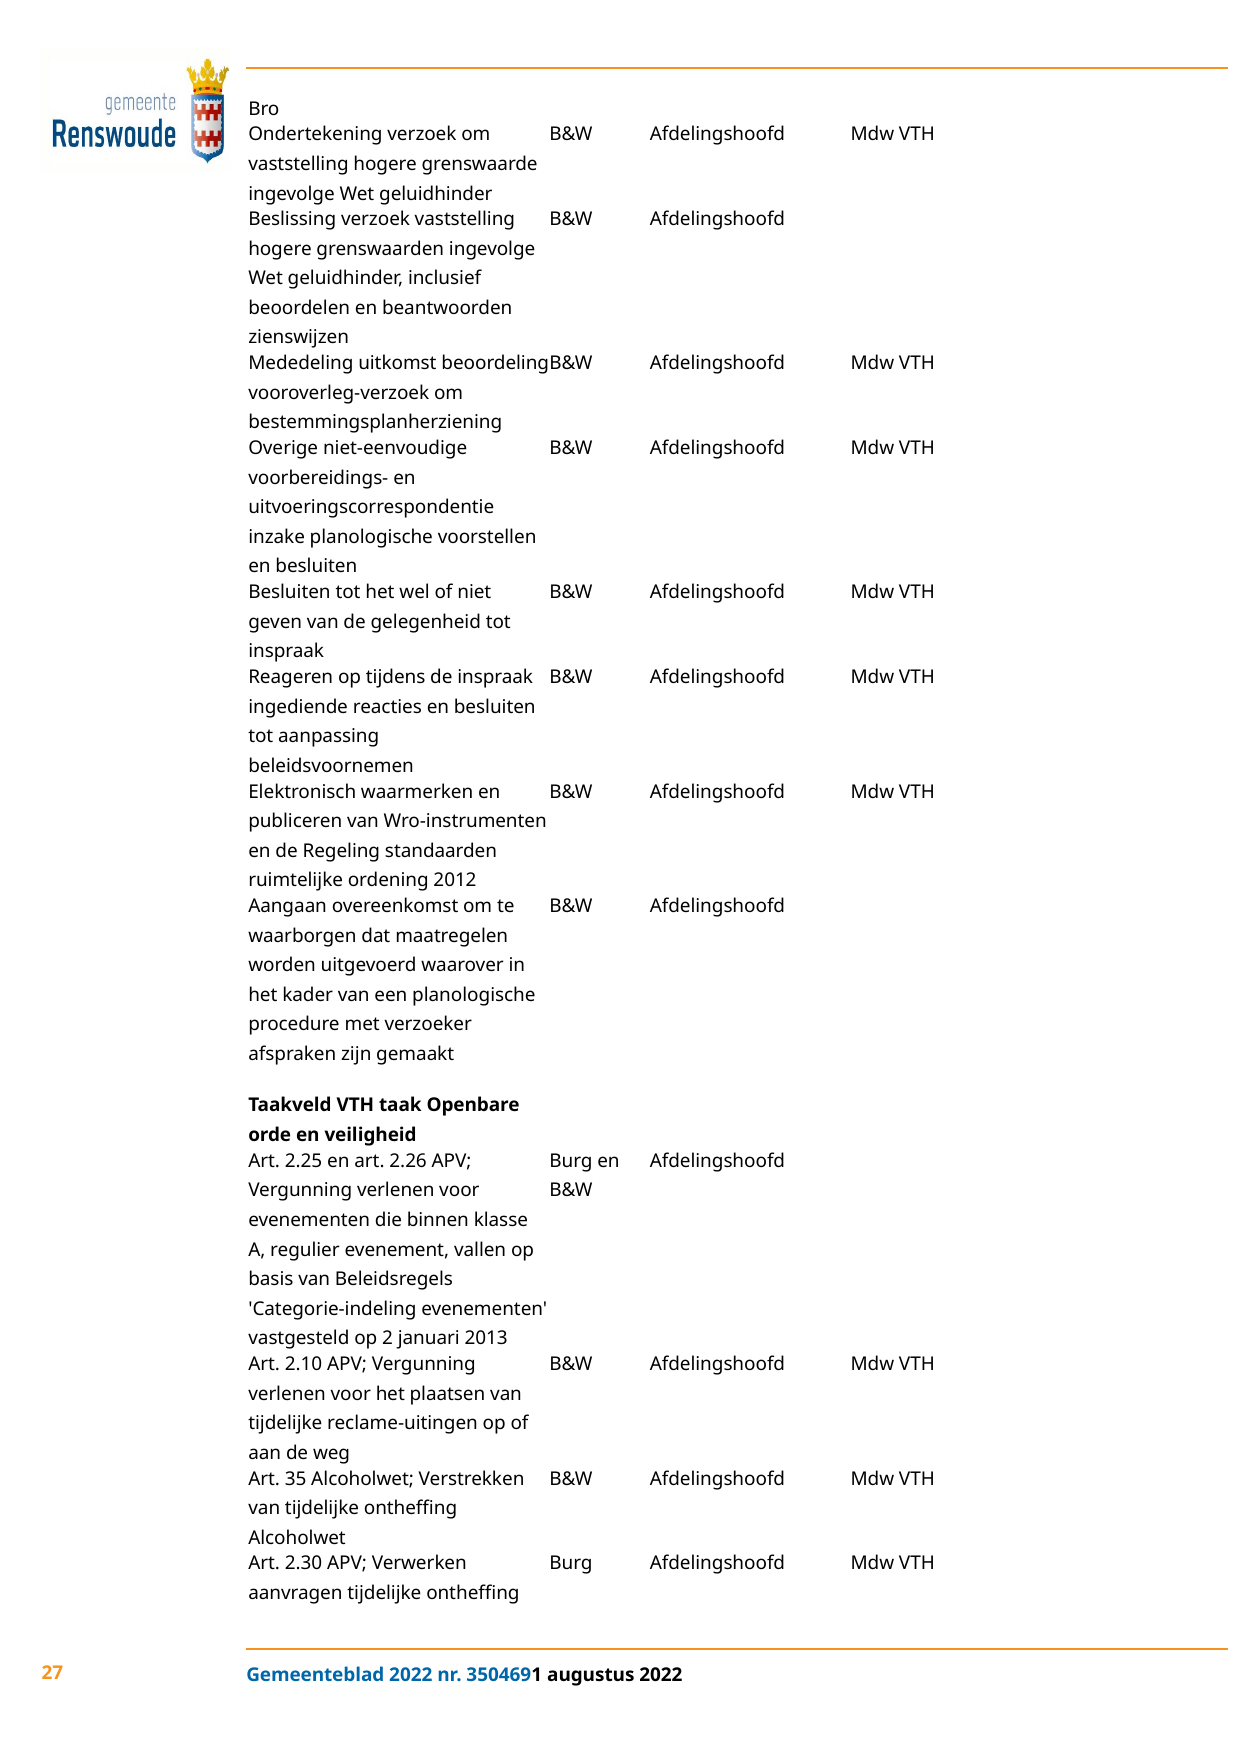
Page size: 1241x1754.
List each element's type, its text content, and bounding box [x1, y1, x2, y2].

table_cell Besluiten tot het wel of niet geven van de gelegenheid tot inspraak [248, 579, 549, 663]
table_cell Art. 2.30 APV; Verwerken aanvragen tijdelijke ontheffing [248, 1550, 549, 1605]
table_cell [850, 95, 1051, 121]
table_cell [1051, 434, 1152, 578]
table_cell Afdelingshoofd [650, 205, 850, 349]
table_cell Elektronisch waarmerken en publiceren van Wro-instrumenten en de Regeling standaarden ruimtelijke ordening 2012 [248, 778, 549, 892]
table_cell Bro [248, 95, 549, 121]
table_cell B&W [549, 434, 649, 578]
table_cell Ondertekening verzoek om vaststelling hogere grenswaarde ingevolge Wet geluidhinder [248, 121, 549, 205]
table_cell Mdw VTH [850, 121, 1051, 205]
table_cell Art. 2.25 en art. 2.26 APV; Vergunning verlenen voor evenementen die binnen klasse A, regulier evenement, vallen op basis van Beleidsregels 'Categorie-indeling evenementen' vastgesteld op 2 januari 2013 [248, 1147, 549, 1350]
table_cell [549, 95, 649, 121]
table_cell [850, 205, 1051, 349]
table_cell Mdw VTH [850, 350, 1051, 434]
table_cell Afdelingshoofd [650, 1550, 850, 1605]
table_cell [1051, 1066, 1152, 1092]
table_cell Burg en B&W [549, 1147, 649, 1350]
table_cell Taakveld VTH taak Openbare orde en veiligheid [248, 1092, 549, 1147]
table_cell Aangaan overeenkomst om te waarborgen dat maatregelen worden uitgevoerd waarover in het kader van een planologische procedure met verzoeker afspraken zijn gemaakt [248, 892, 549, 1066]
table_cell B&W [549, 121, 649, 205]
table_cell [1051, 121, 1152, 205]
table_cell [1051, 1465, 1152, 1549]
table_cell [650, 95, 850, 121]
table_cell Afdelingshoofd [650, 434, 850, 578]
table_cell [1051, 1147, 1152, 1350]
table_cell [1051, 663, 1152, 778]
picture [41, 47, 231, 172]
table_cell Mdw VTH [850, 663, 1051, 778]
table_cell [650, 1092, 850, 1147]
table_cell [549, 1092, 649, 1147]
table_cell [1051, 579, 1152, 663]
table_cell B&W [549, 579, 649, 663]
table_cell Afdelingshoofd [650, 663, 850, 778]
table_cell Reageren op tijdens de inspraak ingediende reacties en besluiten tot aanpassing beleidsvoornemen [248, 663, 549, 778]
table_cell [1051, 1092, 1152, 1147]
table_cell Mdw VTH [850, 1350, 1051, 1465]
table_cell B&W [549, 778, 649, 892]
table_cell B&W [549, 663, 649, 778]
table_cell [1051, 892, 1152, 1066]
table_cell Afdelingshoofd [650, 778, 850, 892]
table_cell B&W [549, 205, 649, 349]
table_cell [650, 1066, 850, 1092]
table_cell Mdw VTH [850, 1550, 1051, 1605]
table_cell Mdw VTH [850, 434, 1051, 578]
table_cell [1051, 95, 1152, 121]
table_cell Burg [549, 1550, 649, 1605]
table_cell Afdelingshoofd [650, 121, 850, 205]
table_cell Afdelingshoofd [650, 892, 850, 1066]
table_cell [1051, 778, 1152, 892]
table_cell B&W [549, 350, 649, 434]
table_cell Afdelingshoofd [650, 1350, 850, 1465]
table_cell Mdw VTH [850, 1465, 1051, 1549]
table_cell Art. 2.10 APV; Vergunning verlenen voor het plaatsen van tijdelijke reclame-uitingen op of aan de weg [248, 1350, 549, 1465]
table_cell Overige niet-eenvoudige voorbereidings- en uitvoeringscorrespondentie inzake planologische voorstellen en besluiten [248, 434, 549, 578]
table_cell [549, 1066, 649, 1092]
table_cell [1051, 1350, 1152, 1465]
table_cell [850, 1092, 1051, 1147]
table_cell B&W [549, 1350, 649, 1465]
table_cell [850, 892, 1051, 1066]
table_cell Art. 35 Alcoholwet; Verstrekken van tijdelijke ontheffing Alcoholwet [248, 1465, 549, 1549]
table_cell Afdelingshoofd [650, 1147, 850, 1350]
table_cell Mededeling uitkomst beoordeling vooroverleg-verzoek om bestemmingsplanherziening [248, 350, 549, 434]
table_cell B&W [549, 1465, 649, 1549]
table_cell [850, 1066, 1051, 1092]
table_cell [1051, 350, 1152, 434]
table_cell [850, 1147, 1051, 1350]
table_cell Afdelingshoofd [650, 350, 850, 434]
table_cell Mdw VTH [850, 579, 1051, 663]
table_cell B&W [549, 892, 649, 1066]
table_cell [248, 1066, 549, 1092]
table_cell [1051, 1550, 1152, 1605]
table_cell [1051, 205, 1152, 349]
table_cell Afdelingshoofd [650, 579, 850, 663]
table_cell Afdelingshoofd [650, 1465, 850, 1549]
table_cell Mdw VTH [850, 778, 1051, 892]
table_cell Beslissing verzoek vaststelling hogere grenswaarden ingevolge Wet geluidhinder, inclusief beoordelen en beantwoorden zienswijzen [248, 205, 549, 349]
